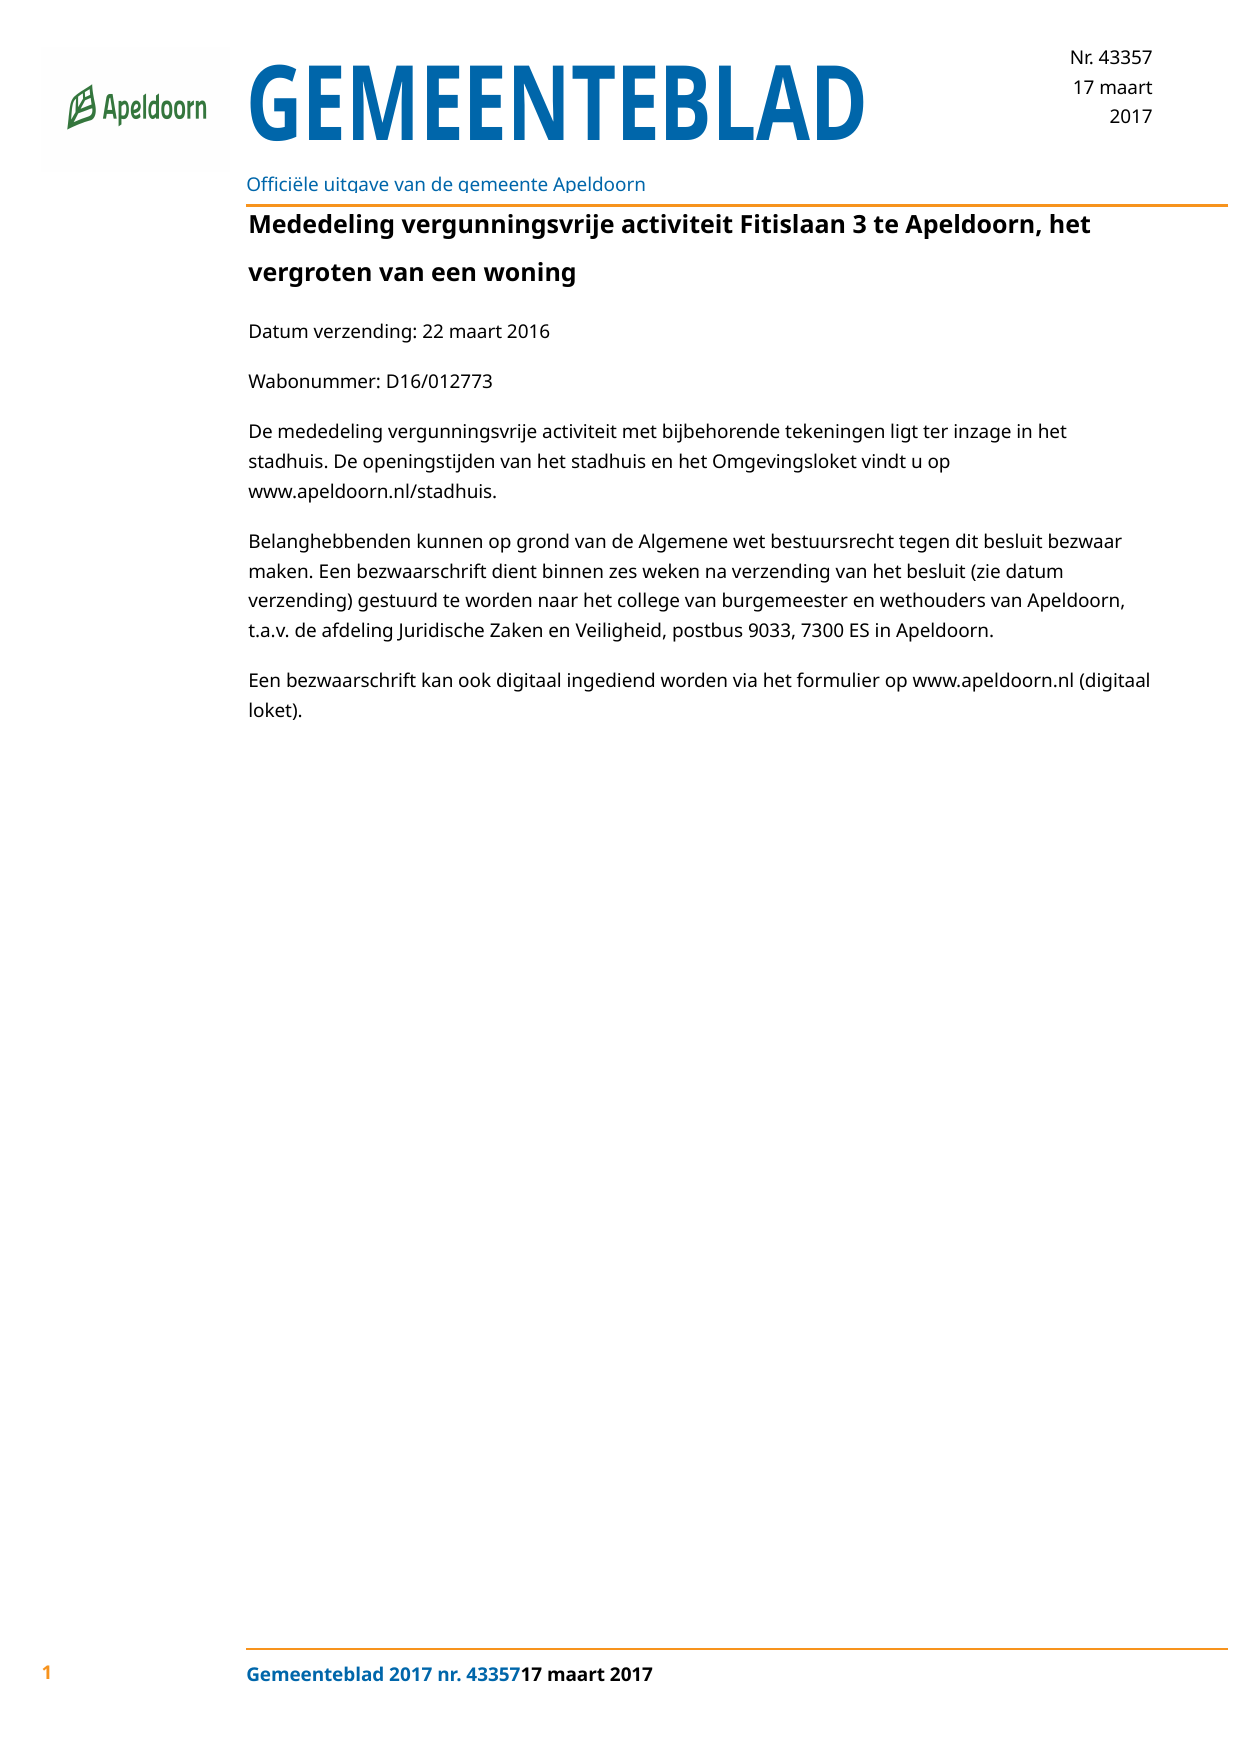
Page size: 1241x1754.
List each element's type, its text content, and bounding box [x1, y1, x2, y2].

text Datum verzending: 22 maart 2016 [248, 318, 1152, 344]
text Belanghebbenden kunnen op grond van de Algemene wet bestuursrecht tegen dit besluit bezwaar maken. Een bezwaarschrift dient binnen zes weken na verzending van het besluit (zie datum verzending) gestuurd te worden naar het college van burgemeester en wethouders van Apeldoorn, t.a.v. de afdeling Juridische Zaken en Veiligheid, postbus 9033, 7300 ES in Apeldoorn. [248, 528, 1152, 643]
picture [41, 47, 231, 172]
text Mededeling vergunningsvrije activiteit Fitislaan 3 te Apeldoorn, het vergroten van een woning [248, 207, 1152, 288]
text Een bezwaarschrift kan ook digitaal ingediend worden via het formulier op www.apeldoorn.nl (digitaal loket). [248, 667, 1152, 723]
text De mededeling vergunningsvrije activiteit met bijbehorende tekeningen ligt ter inzage in het stadhuis. De openingstijden van het stadhuis en het Omgevingsloket vindt u op www.apeldoorn.nl/stadhuis. [248, 419, 1152, 504]
text Wabonummer: D16/012773 [248, 368, 1152, 394]
